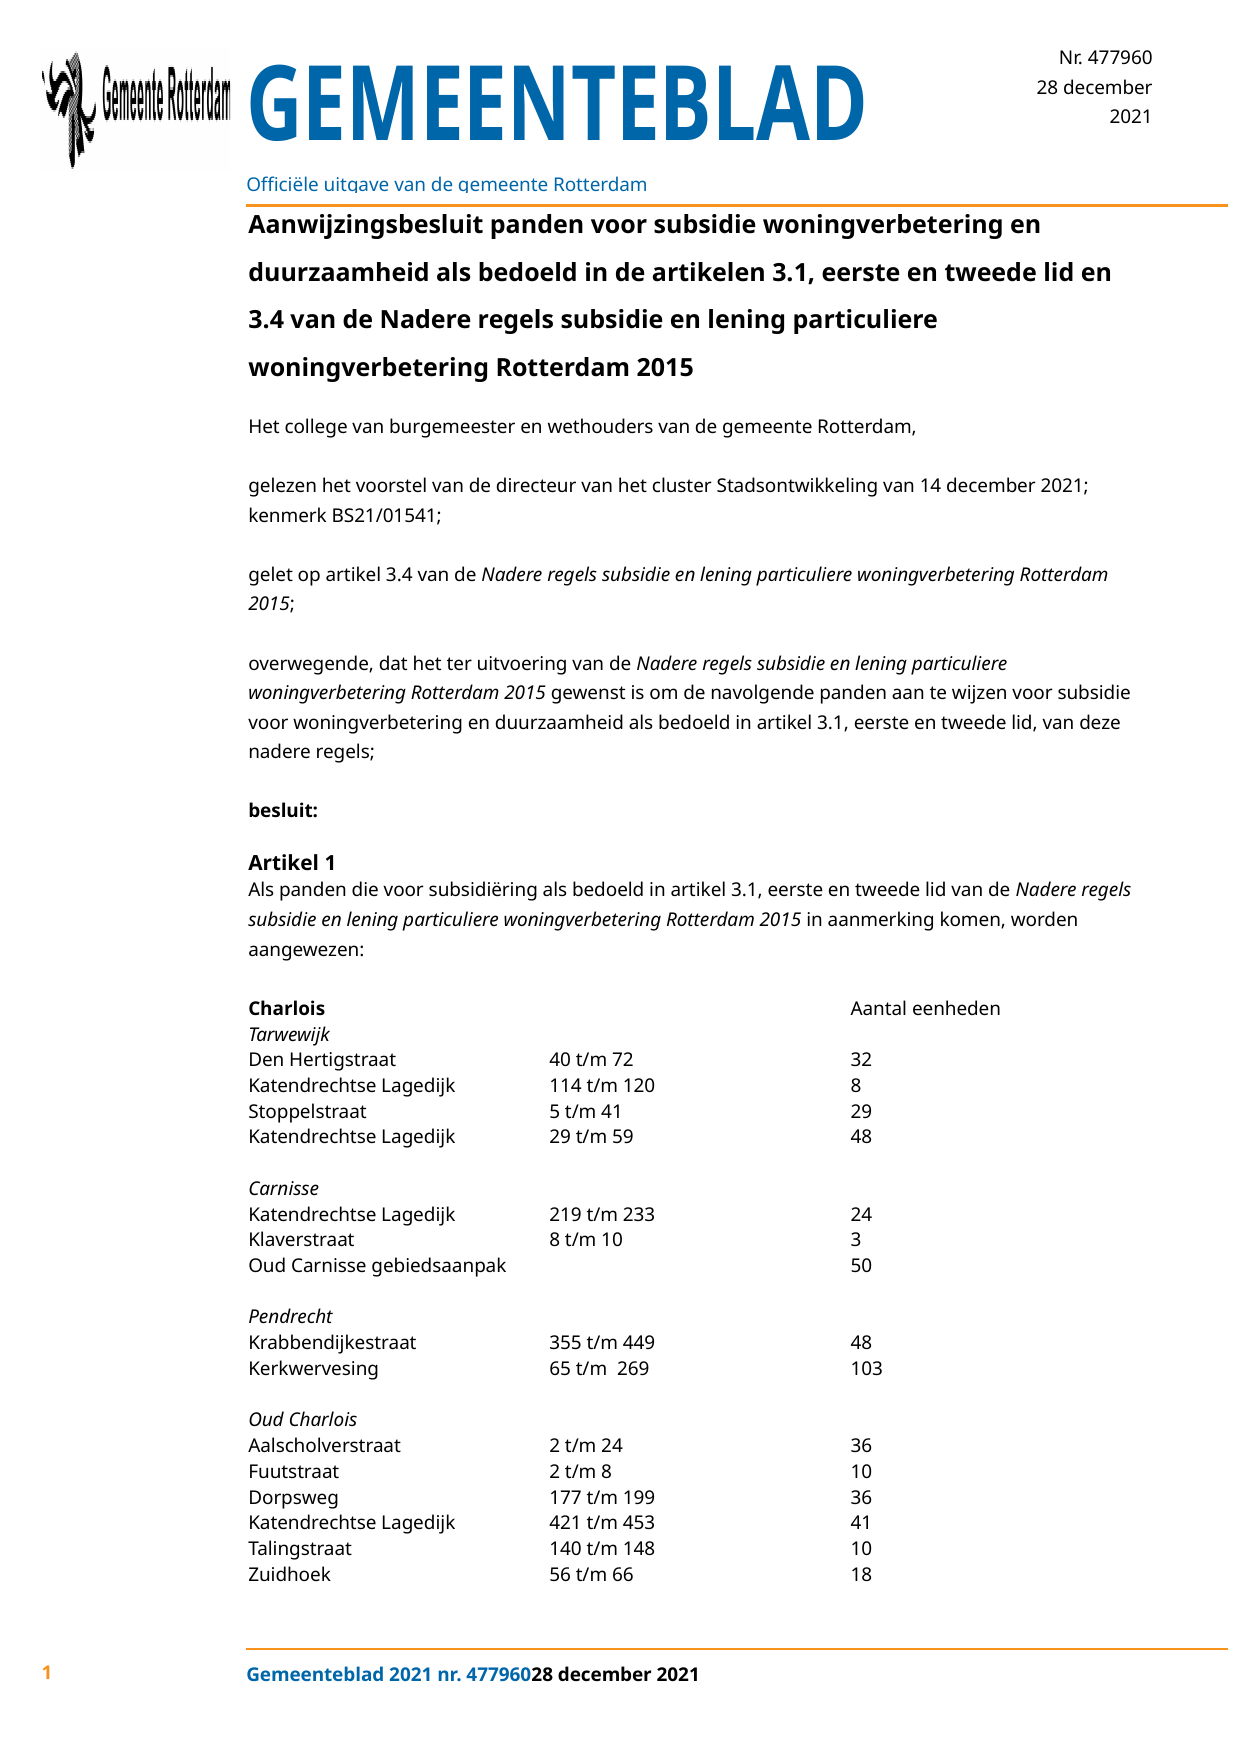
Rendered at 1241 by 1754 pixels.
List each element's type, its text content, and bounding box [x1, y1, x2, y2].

table_cell [850, 1278, 1152, 1304]
table_cell Katendrechtse Lagedijk [248, 1072, 549, 1098]
text Het college van burgemeester en wethouders van de gemeente Rotterdam, [248, 413, 1152, 439]
table_cell 3 [850, 1227, 1152, 1252]
table_cell Katendrechtse Lagedijk [248, 1201, 549, 1227]
table_cell 2 t/m 24 [549, 1433, 850, 1458]
table_cell 5 t/m 41 [549, 1098, 850, 1124]
table_cell [850, 1149, 1152, 1175]
table_cell 18 [850, 1561, 1152, 1587]
table_cell Tarwewijk [248, 1021, 549, 1046]
table_cell Klaverstraat [248, 1227, 549, 1252]
table_cell [850, 1407, 1152, 1432]
table_cell Oud Charlois [248, 1407, 549, 1432]
table_cell 421 t/m 453 [549, 1510, 850, 1535]
table_cell [850, 1175, 1152, 1201]
table_cell Fuutstraat [248, 1458, 549, 1484]
table_cell 103 [850, 1355, 1152, 1381]
table_cell Pendrecht [248, 1304, 549, 1329]
table_cell 32 [850, 1046, 1152, 1072]
table_cell [549, 1149, 850, 1175]
table_cell Aalscholverstraat [248, 1433, 549, 1458]
table_cell 29 [850, 1098, 1152, 1124]
table_cell Carnisse [248, 1175, 549, 1201]
table_cell Talingstraat [248, 1535, 549, 1561]
table_cell 2 t/m 8 [549, 1458, 850, 1484]
table_cell Dorpsweg [248, 1484, 549, 1509]
table_cell 29 t/m 59 [549, 1124, 850, 1149]
table_cell [549, 1021, 850, 1046]
table_cell [850, 1381, 1152, 1407]
table_cell [850, 1021, 1152, 1046]
table_cell 140 t/m 148 [549, 1535, 850, 1561]
text gelezen het voorstel van de directeur van het cluster Stadsontwikkeling van 14 december 2021; kenmerk BS21/01541; [248, 472, 1152, 528]
table_cell [248, 1278, 549, 1304]
text gelet op artikel 3.4 van de Nadere regels subsidie en lening particuliere woningverbetering Rotterdam 2015; [248, 561, 1152, 616]
table_cell [549, 1381, 850, 1407]
table_cell 114 t/m 120 [549, 1072, 850, 1098]
table_cell 40 t/m 72 [549, 1046, 850, 1072]
table_cell 41 [850, 1510, 1152, 1535]
table_cell 48 [850, 1124, 1152, 1149]
table_cell 355 t/m 449 [549, 1330, 850, 1355]
table_cell 219 t/m 233 [549, 1201, 850, 1227]
table_cell [549, 1252, 850, 1278]
table_cell Zuidhoek [248, 1561, 549, 1587]
picture [41, 47, 231, 172]
table_cell 10 [850, 1458, 1152, 1484]
table_cell Den Hertigstraat [248, 1046, 549, 1072]
text besluit: [248, 798, 1152, 823]
table_cell [248, 1149, 549, 1175]
table_cell [850, 1304, 1152, 1329]
table_header Charlois [248, 995, 549, 1021]
table_cell 8 t/m 10 [549, 1227, 850, 1252]
table_cell [549, 1278, 850, 1304]
table_cell 36 [850, 1433, 1152, 1458]
table_cell [549, 1407, 850, 1432]
table_cell Stoppelstraat [248, 1098, 549, 1124]
text Artikel 1 [248, 848, 1152, 877]
table_cell [549, 1304, 850, 1329]
table_cell Katendrechtse Lagedijk [248, 1124, 549, 1149]
table_cell 56 t/m 66 [549, 1561, 850, 1587]
table_header Aantal eenheden [850, 995, 1152, 1021]
table_header [549, 995, 850, 1021]
table_cell 24 [850, 1201, 1152, 1227]
table_cell Krabbendijkestraat [248, 1330, 549, 1355]
table_cell 177 t/m 199 [549, 1484, 850, 1509]
table_cell [248, 1381, 549, 1407]
text overwegende, dat het ter uitvoering van de Nadere regels subsidie en lening particuliere woningverbetering Rotterdam 2015 gewenst is om de navolgende panden aan te wijzen voor subsidie voor woningverbetering en duurzaamheid als bedoeld in artikel 3.1, eerste en tweede lid, van deze nadere regels; [248, 650, 1152, 764]
text Als panden die voor subsidiëring als bedoeld in artikel 3.1, eerste en tweede lid van de Nadere regels subsidie en lening particuliere woningverbetering Rotterdam 2015 in aanmerking komen, worden aangewezen: [248, 877, 1152, 961]
table_cell 10 [850, 1535, 1152, 1561]
table_cell 65 t/m 269 [549, 1355, 850, 1381]
table_cell Oud Carnisse gebiedsaanpak [248, 1252, 549, 1278]
table_cell 8 [850, 1072, 1152, 1098]
table_cell 36 [850, 1484, 1152, 1509]
table_cell 50 [850, 1252, 1152, 1278]
text Aanwijzingsbesluit panden voor subsidie woningverbetering en duurzaamheid als bedoeld in de artikelen 3.1, eerste en tweede lid en 3.4 van de Nadere regels subsidie en lening particuliere woningverbetering Rotterdam 2015 [248, 207, 1152, 384]
table_cell Katendrechtse Lagedijk [248, 1510, 549, 1535]
table_cell [549, 1175, 850, 1201]
table_cell Kerkwervesing [248, 1355, 549, 1381]
table_cell 48 [850, 1330, 1152, 1355]
